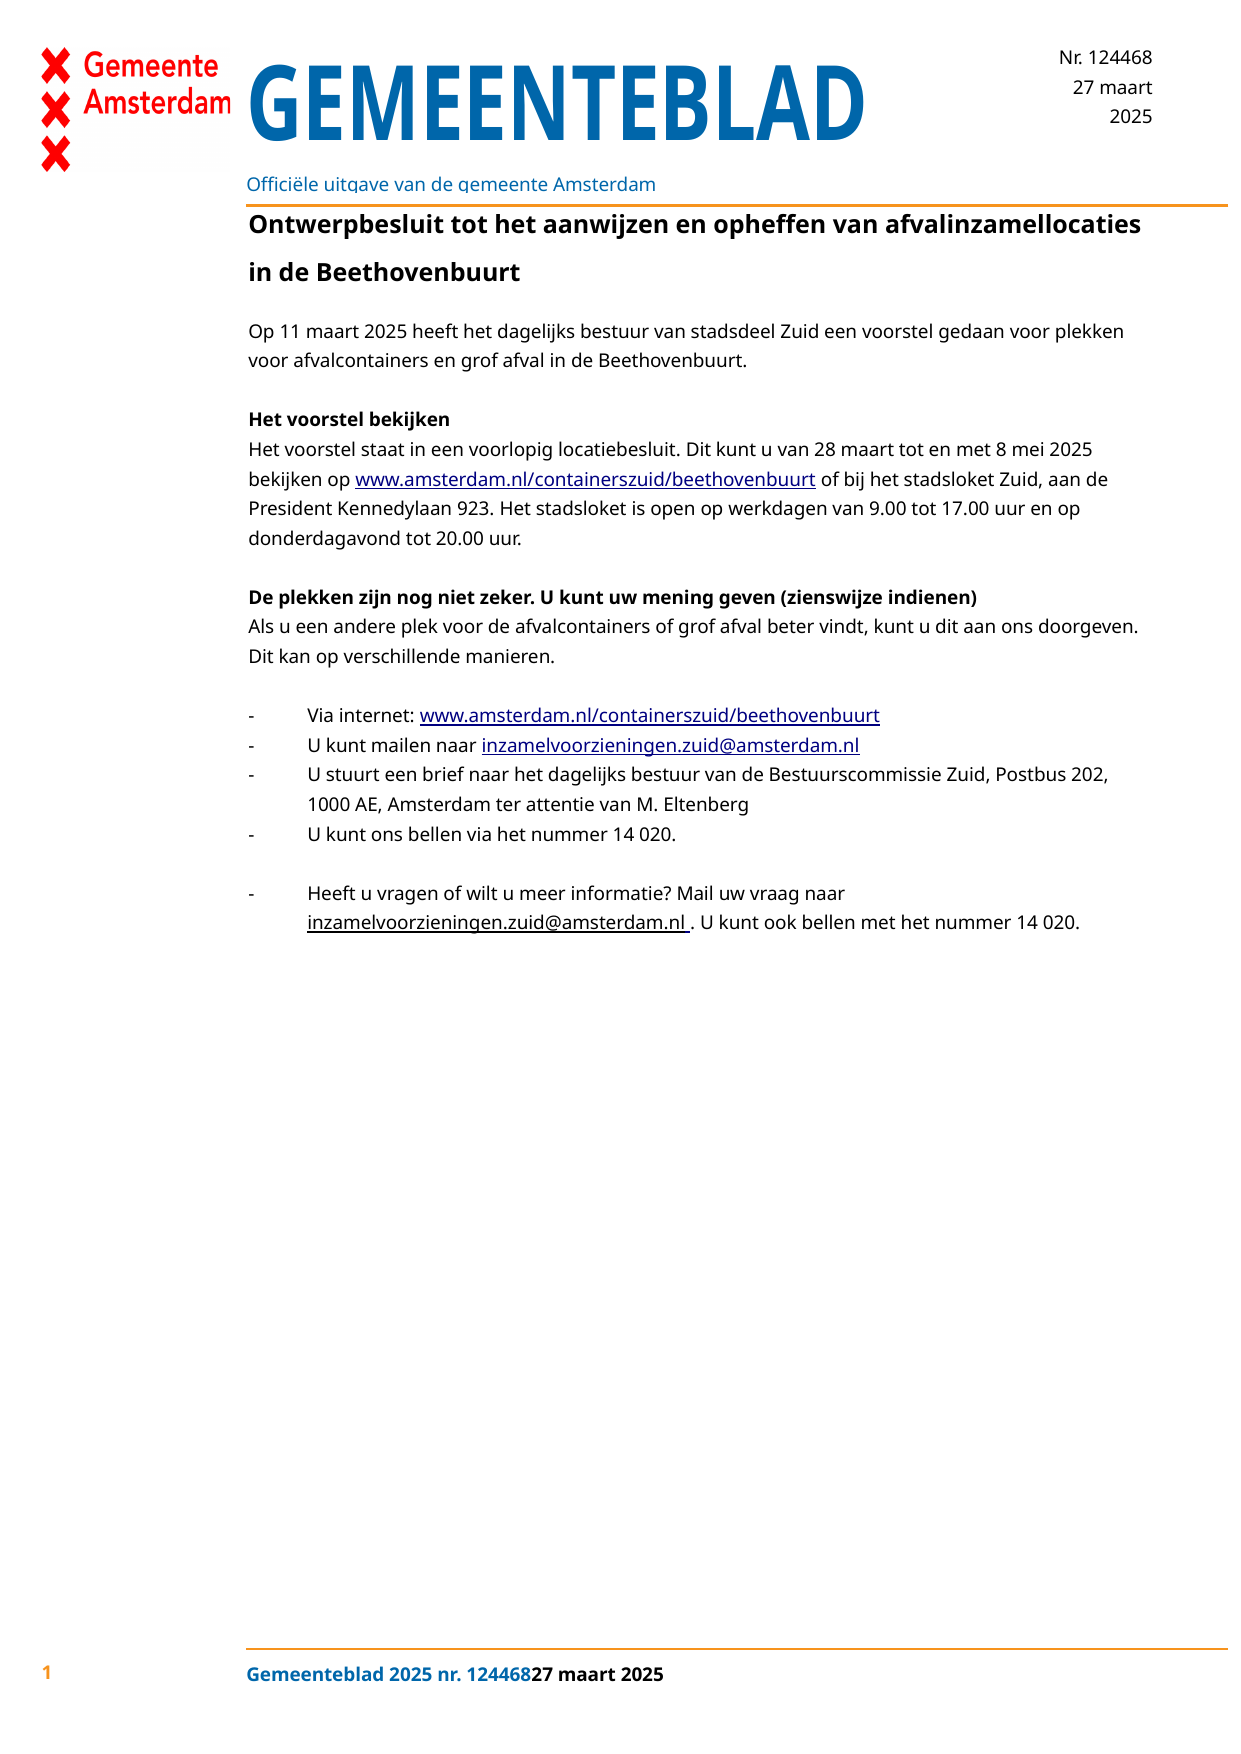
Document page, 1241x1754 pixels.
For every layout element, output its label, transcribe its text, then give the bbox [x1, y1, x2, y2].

text Op 11 maart 2025 heeft het dagelijks bestuur van stadsdeel Zuid een voorstel gedaan voor plekken voor afvalcontainers en grof afval in de Beethovenbuurt. [248, 318, 1152, 373]
list U stuurt een brief naar het dagelijks bestuur van de Bestuurscommissie Zuid, Postbus 202, 1000 AE, Amsterdam ter attentie van M. Eltenberg [248, 762, 1152, 817]
text De plekken zijn nog niet zeker. U kunt uw mening geven (zienswijze indienen) [248, 584, 1152, 610]
list Via internet: www.amsterdam.nl/containerszuid/beethovenbuurt [248, 702, 1152, 728]
picture [41, 47, 231, 172]
text Ontwerpbesluit tot het aanwijzen en opheffen van afvalinzamellocaties in de Beethovenbuurt [248, 207, 1152, 288]
text Het voorstel bekijken [248, 407, 1152, 432]
text Het voorstel staat in een voorlopig locatiebesluit. Dit kunt u van 28 maart tot en met 8 mei 2025 bekijken op www.amsterdam.nl/containerszuid/beethovenbuurt of bij het stadsloket Zuid, aan de President Kennedylaan 923. Het stadsloket is open op werkdagen van 9.00 tot 17.00 uur en op donderdagavond tot 20.00 uur. [248, 436, 1152, 551]
list U kunt mailen naar inzamelvoorzieningen.zuid@amsterdam.nl [248, 732, 1152, 758]
list Heeft u vragen of wilt u meer informatie? Mail uw vraag naar [248, 880, 1152, 906]
list U kunt ons bellen via het nummer 14 020. [248, 821, 1152, 847]
text Als u een andere plek voor de afvalcontainers of grof afval beter vindt, kunt u dit aan ons doorgeven. Dit kan op verschillende manieren. [248, 614, 1152, 669]
list inzamelvoorzieningen.zuid@amsterdam.nl . U kunt ook bellen met het nummer 14 020. [248, 909, 1152, 935]
